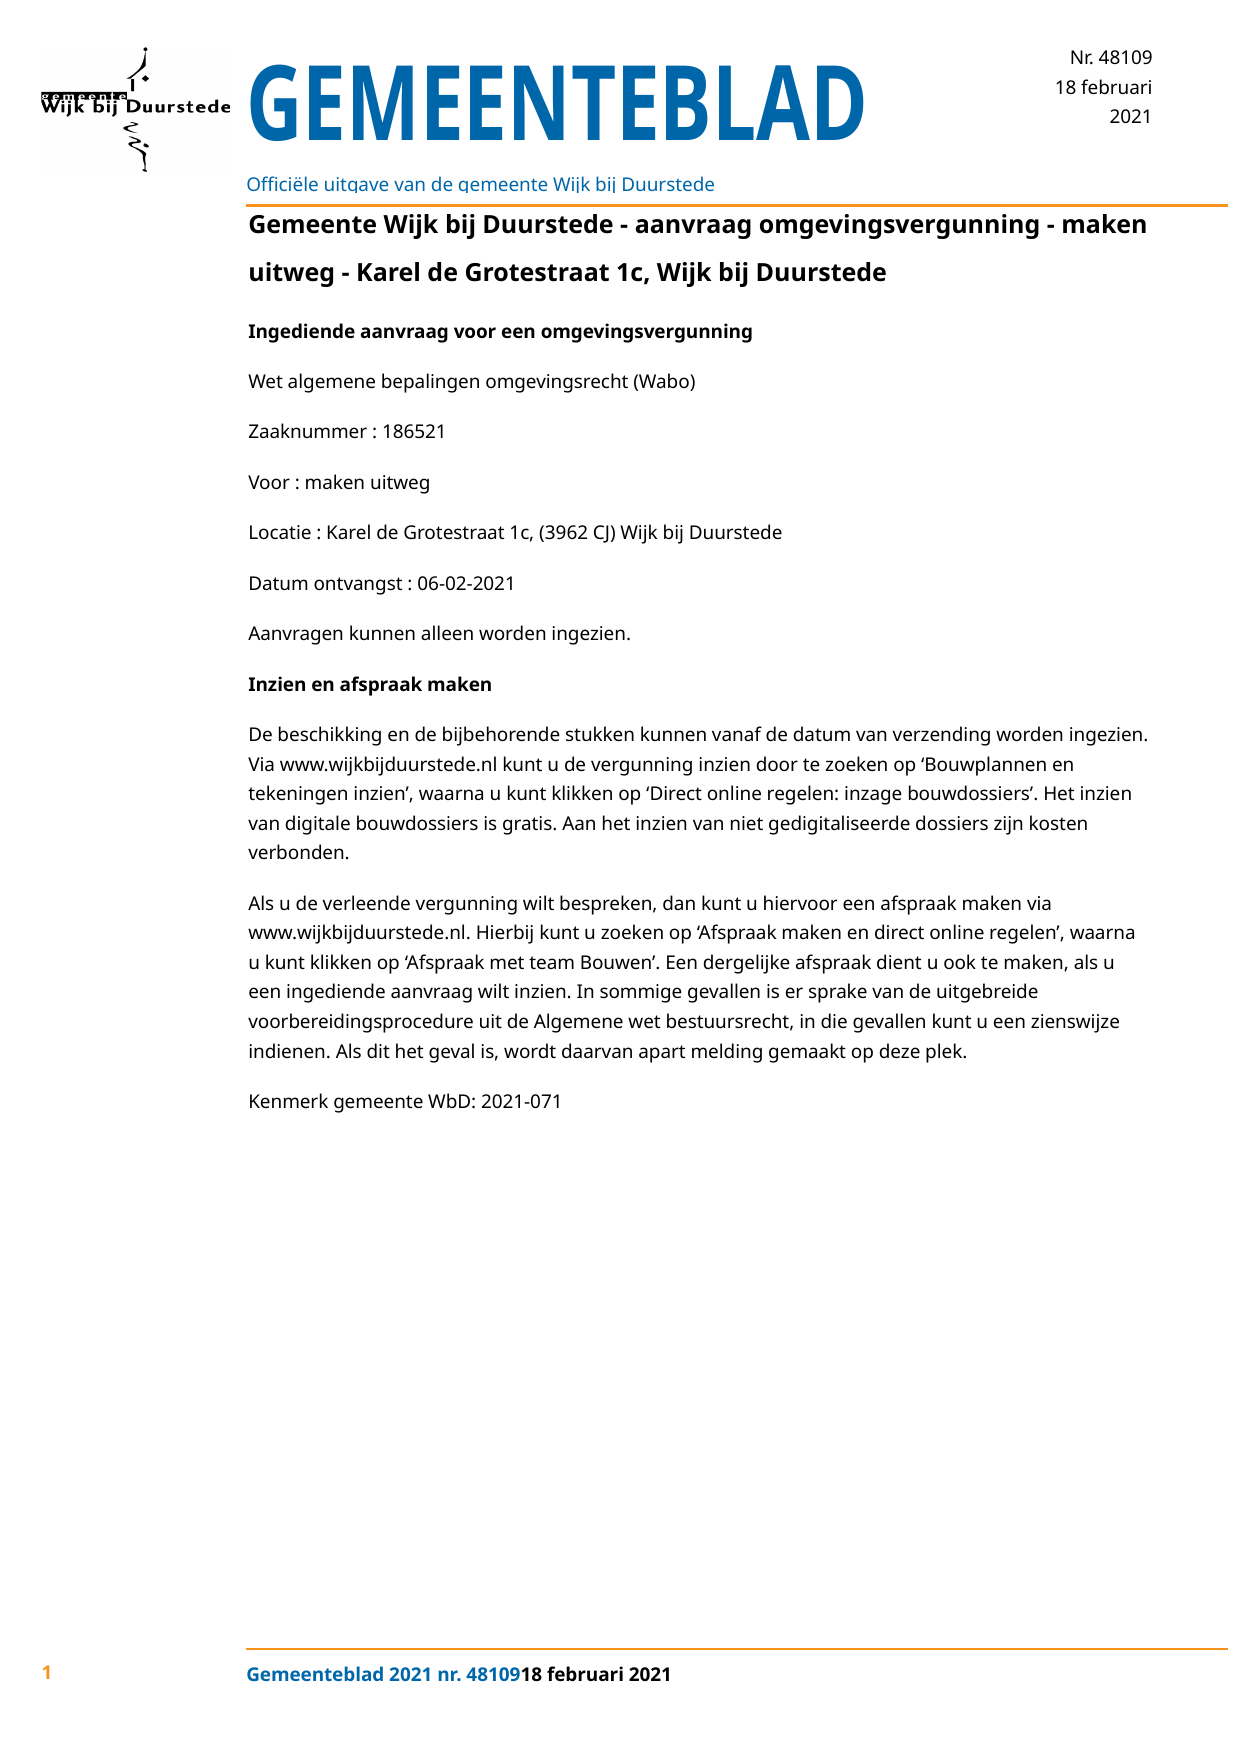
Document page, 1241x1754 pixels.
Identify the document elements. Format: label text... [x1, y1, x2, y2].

text Kenmerk gemeente WbD: 2021-071 [248, 1088, 1152, 1114]
text Locatie : Karel de Grotestraat 1c, (3962 CJ) Wijk bij Duurstede [248, 519, 1152, 545]
picture [41, 47, 231, 172]
text Ingediende aanvraag voor een omgevingsvergunning [248, 318, 1152, 344]
text Datum ontvangst : 06-02-2021 [248, 570, 1152, 596]
text Gemeente Wijk bij Duurstede - aanvraag omgevingsvergunning - maken uitweg - Karel de Grotestraat 1c, Wijk bij Duurstede [248, 207, 1152, 288]
text Zaaknummer : 186521 [248, 419, 1152, 444]
text Inzien en afspraak maken [248, 671, 1152, 697]
text De beschikking en de bijbehorende stukken kunnen vanaf de datum van verzending worden ingezien. Via www.wijkbijduurstede.nl kunt u de vergunning inzien door te zoeken op ‘Bouwplannen en tekeningen inzien’, waarna u kunt klikken op ‘Direct online regelen: inzage bouwdossiers’. Het inzien van digitale bouwdossiers is gratis. Aan het inzien van niet gedigitaliseerde dossiers zijn kosten verbonden. [248, 721, 1152, 865]
text Aanvragen kunnen alleen worden ingezien. [248, 620, 1152, 646]
text Wet algemene bepalingen omgevingsrecht (Wabo) [248, 368, 1152, 394]
text Als u de verleende vergunning wilt bespreken, dan kunt u hiervoor een afspraak maken via www.wijkbijduurstede.nl. Hierbij kunt u zoeken op ‘Afspraak maken en direct online regelen’, waarna u kunt klikken op ‘Afspraak met team Bouwen’. Een dergelijke afspraak dient u ook te maken, als u een ingediende aanvraag wilt inzien. In sommige gevallen is er sprake van de uitgebreide voorbereidingsprocedure uit de Algemene wet bestuursrecht, in die gevallen kunt u een zienswijze indienen. Als dit het geval is, wordt daarvan apart melding gemaakt op deze plek. [248, 890, 1152, 1064]
text Voor : maken uitweg [248, 469, 1152, 495]
